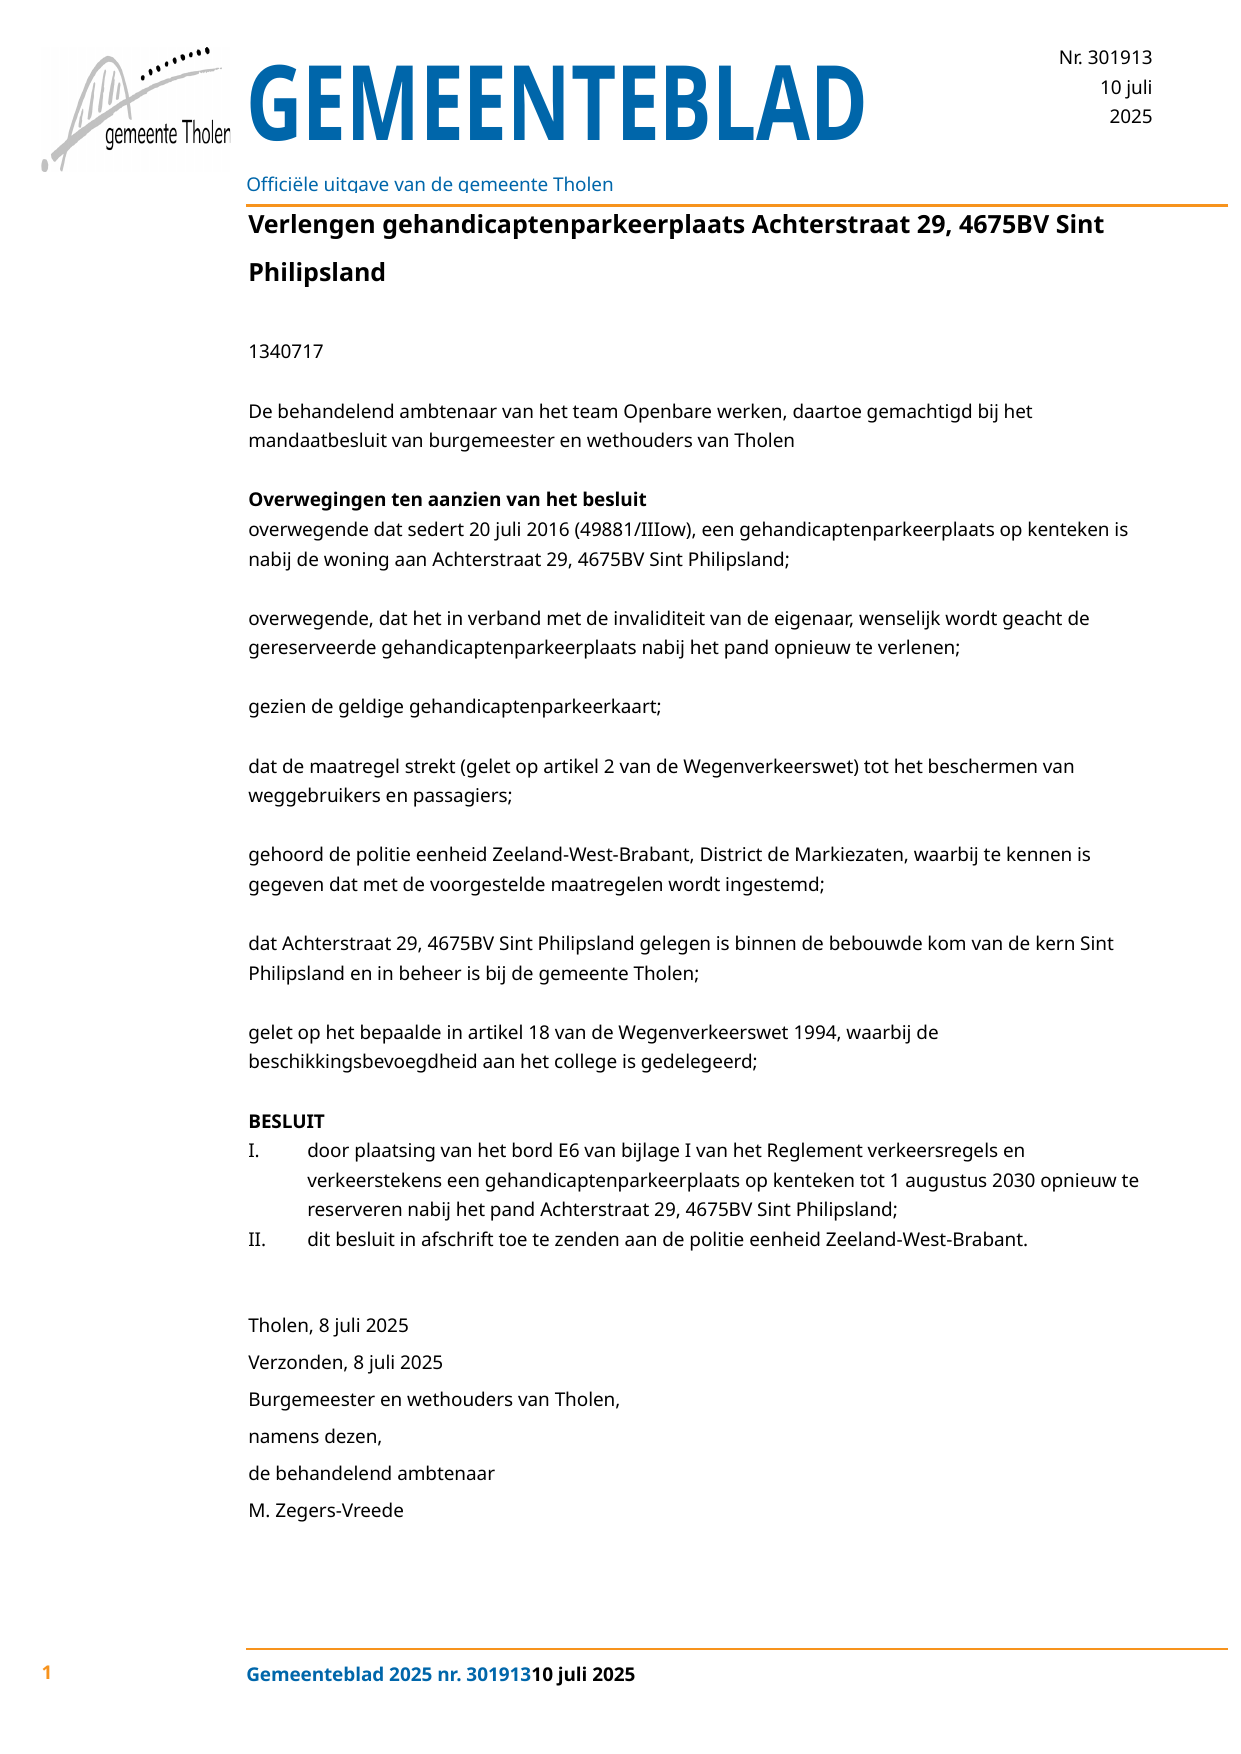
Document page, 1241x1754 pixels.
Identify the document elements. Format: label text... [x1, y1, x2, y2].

text Overwegingen ten aanzien van het besluit [248, 487, 1152, 512]
text gelet op het bepaalde in artikel 18 van de Wegenverkeerswet 1994, waarbij de beschikkingsbevoegdheid aan het college is gedelegeerd; [248, 1019, 1152, 1074]
text overwegende dat sedert 20 juli 2016 (49881/IIIow), een gehandicaptenparkeerplaats op kenteken is nabij de woning aan Achterstraat 29, 4675BV Sint Philipsland; [248, 516, 1152, 571]
text Tholen, 8 juli 2025 [248, 1317, 1152, 1336]
text dat Achterstraat 29, 4675BV Sint Philipsland gelegen is binnen de bebouwde kom van de kern Sint Philipsland en in beheer is bij de gemeente Tholen; [248, 930, 1152, 986]
list door plaatsing van het bord E6 van bijlage I van het Reglement verkeersregels en verkeerstekens een gehandicaptenparkeerplaats op kenteken tot 1 augustus 2030 opnieuw te reserveren nabij het pand Achterstraat 29, 4675BV Sint Philipsland; [248, 1137, 1152, 1222]
text gehoord de politie eenheid Zeeland-West-Brabant, District de Markiezaten, waarbij te kennen is gegeven dat met de voorgestelde maatregelen wordt ingestemd; [248, 842, 1152, 897]
text Verzonden, 8 juli 2025 [248, 1354, 1152, 1373]
text De behandelend ambtenaar van het team Openbare werken, daartoe gemachtigd bij het mandaatbesluit van burgemeester en wethouders van Tholen [248, 398, 1152, 453]
list dit besluit in afschrift toe te zenden aan de politie eenheid Zeeland-West-Brabant. [248, 1226, 1152, 1252]
text gezien de geldige gehandicaptenparkeerkaart; [248, 694, 1152, 719]
text namens dezen, [248, 1428, 1152, 1447]
text Verlengen gehandicaptenparkeerplaats Achterstraat 29, 4675BV Sint Philipsland [248, 207, 1152, 288]
text overwegende, dat het in verband met de invaliditeit van de eigenaar, wenselijk wordt geacht de gereserveerde gehandicaptenparkeerplaats nabij het pand opnieuw te verlenen; [248, 605, 1152, 660]
text Burgemeester en wethouders van Tholen, [248, 1391, 1152, 1410]
picture [41, 47, 231, 172]
text de behandelend ambtenaar [248, 1465, 1152, 1484]
text M. Zegers-Vreede [248, 1502, 1152, 1521]
text dat de maatregel strekt (gelet op artikel 2 van de Wegenverkeerswet) tot het beschermen van weggebruikers en passagiers; [248, 753, 1152, 808]
text BESLUIT [248, 1108, 1152, 1133]
text 1340717 [248, 339, 1152, 364]
